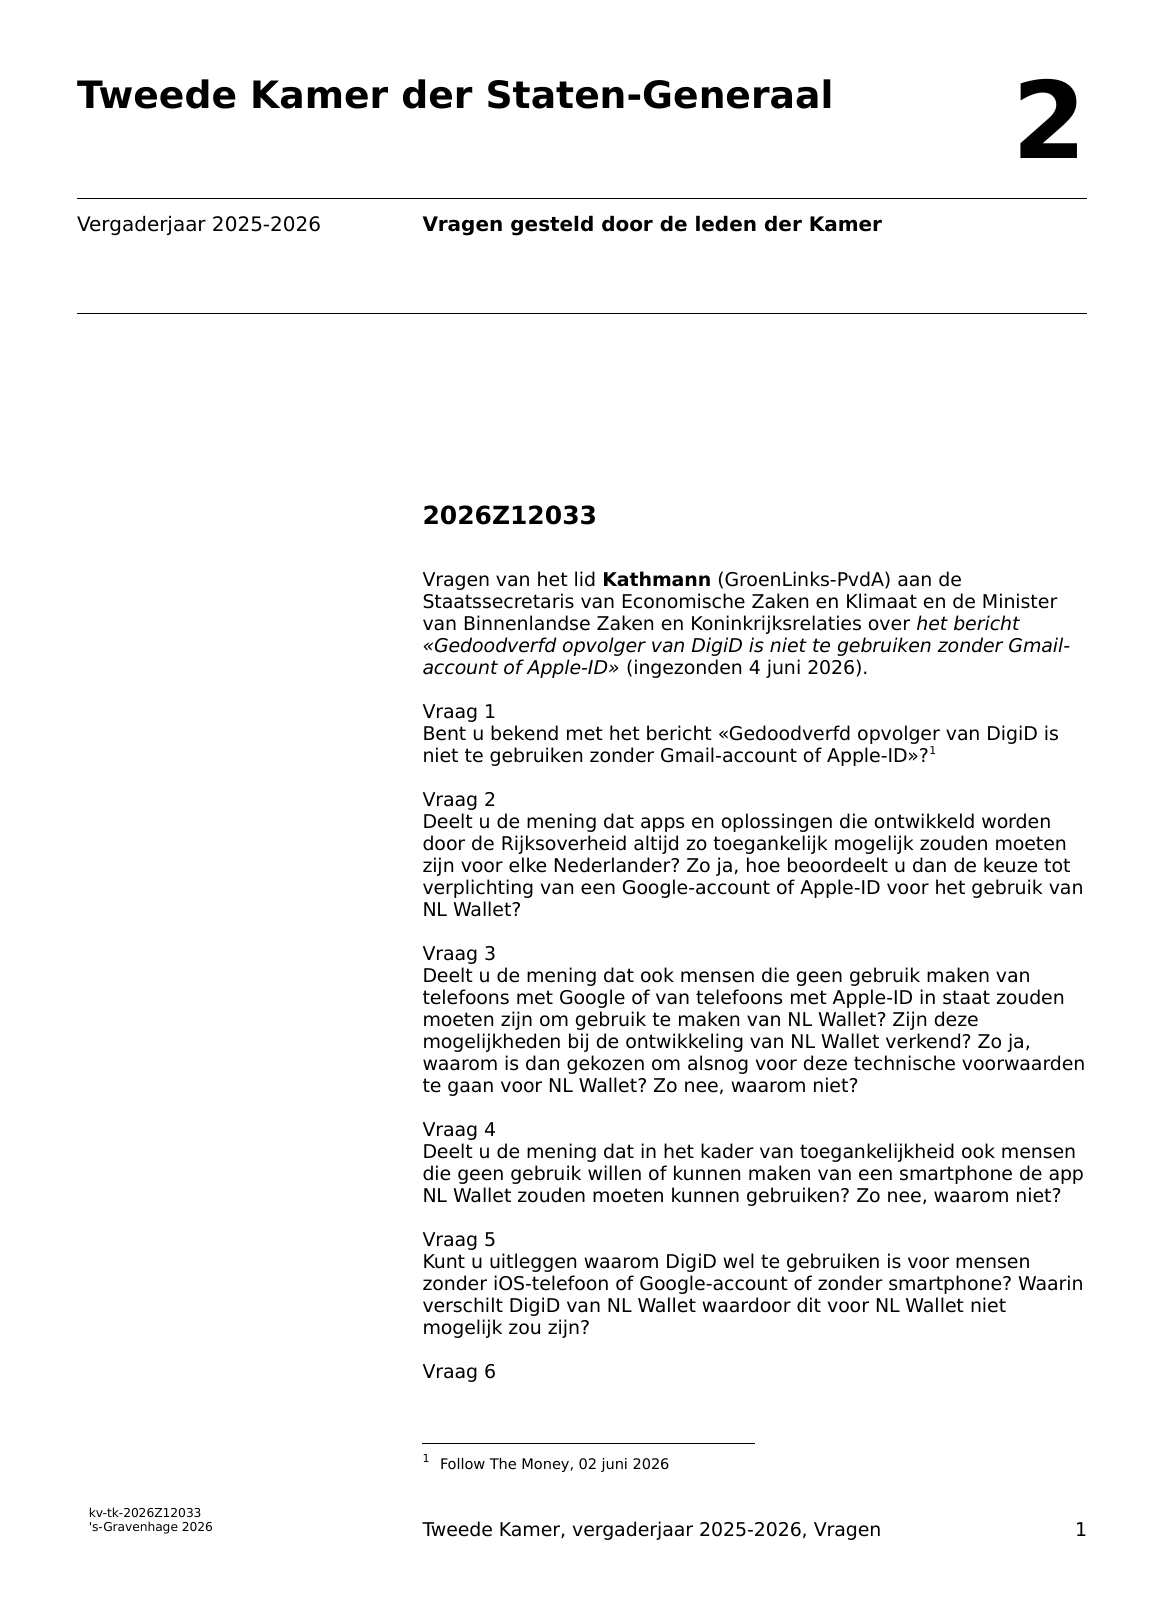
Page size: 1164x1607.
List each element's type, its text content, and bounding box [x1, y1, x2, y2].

text 2026Z12033 [422, 501, 1087, 531]
text Vraag 5 [422, 1229, 1087, 1251]
text Follow The Money, 02 juni 2026 [422, 1452, 1087, 1474]
text Vraag 1 [422, 701, 1087, 723]
text Vragen van het lid Kathmann (GroenLinks-PvdA) aan de Staatssecretaris van Economische Zaken en Klimaat en de Minister van Binnenlandse Zaken en Koninkrijksrelaties over het bericht «Gedoodverfd opvolger van DigiD is niet te gebruiken zonder Gmail-account of Apple-ID» (ingezonden 4 juni 2026). [422, 569, 1087, 679]
text Vraag 4 [422, 1119, 1087, 1141]
text Deelt u de mening dat ook mensen die geen gebruik maken van telefoons met Google of van telefoons met Apple-ID in staat zouden moeten zijn om gebruik te maken van NL Wallet? Zijn deze mogelijkheden bij de ontwikkeling van NL Wallet verkend? Zo ja, waarom is dan gekozen om alsnog voor deze technische voorwaarden te gaan voor NL Wallet? Zo nee, waarom niet? [422, 965, 1087, 1097]
table_header Tweede Kamer der Staten-Generaal [77, 59, 886, 198]
text Kunt u uitleggen waarom DigiD wel te gebruiken is voor mensen zonder iOS-telefoon of Google-account of zonder smartphone? Waarin verschilt DigiD van NL Wallet waardoor dit voor NL Wallet niet mogelijk zou zijn? [422, 1251, 1087, 1339]
text Vraag 2 [422, 789, 1087, 811]
text Deelt u de mening dat apps en oplossingen die ontwikkeld worden door de Rijksoverheid altijd zo toegankelijk mogelijk zouden moeten zijn voor elke Nederlander? Zo ja, hoe beoordeelt u dan de keuze tot verplichting van een Google-account of Apple-ID voor het gebruik van NL Wallet? [422, 811, 1087, 921]
table_cell Vergaderjaar 2025-2026 [77, 199, 422, 313]
text Vraag 6 [422, 1361, 1087, 1383]
text Bent u bekend met het bericht «Gedoodverfd opvolger van DigiD is niet te gebruiken zonder Gmail-account of Apple-ID»? [422, 723, 1087, 767]
text Deelt u de mening dat in het kader van toegankelijkheid ook mensen die geen gebruik willen of kunnen maken van een smartphone de app NL Wallet zouden moeten kunnen gebruiken? Zo nee, waarom niet? [422, 1141, 1087, 1207]
table_header 2 [886, 59, 1087, 198]
text kv-tk-2026Z12033 [88, 1506, 323, 1520]
table_cell Vragen gesteld door de leden der Kamer [422, 199, 1087, 313]
text Vraag 3 [422, 943, 1087, 965]
text 's-Gravenhage 2026 [88, 1520, 323, 1534]
